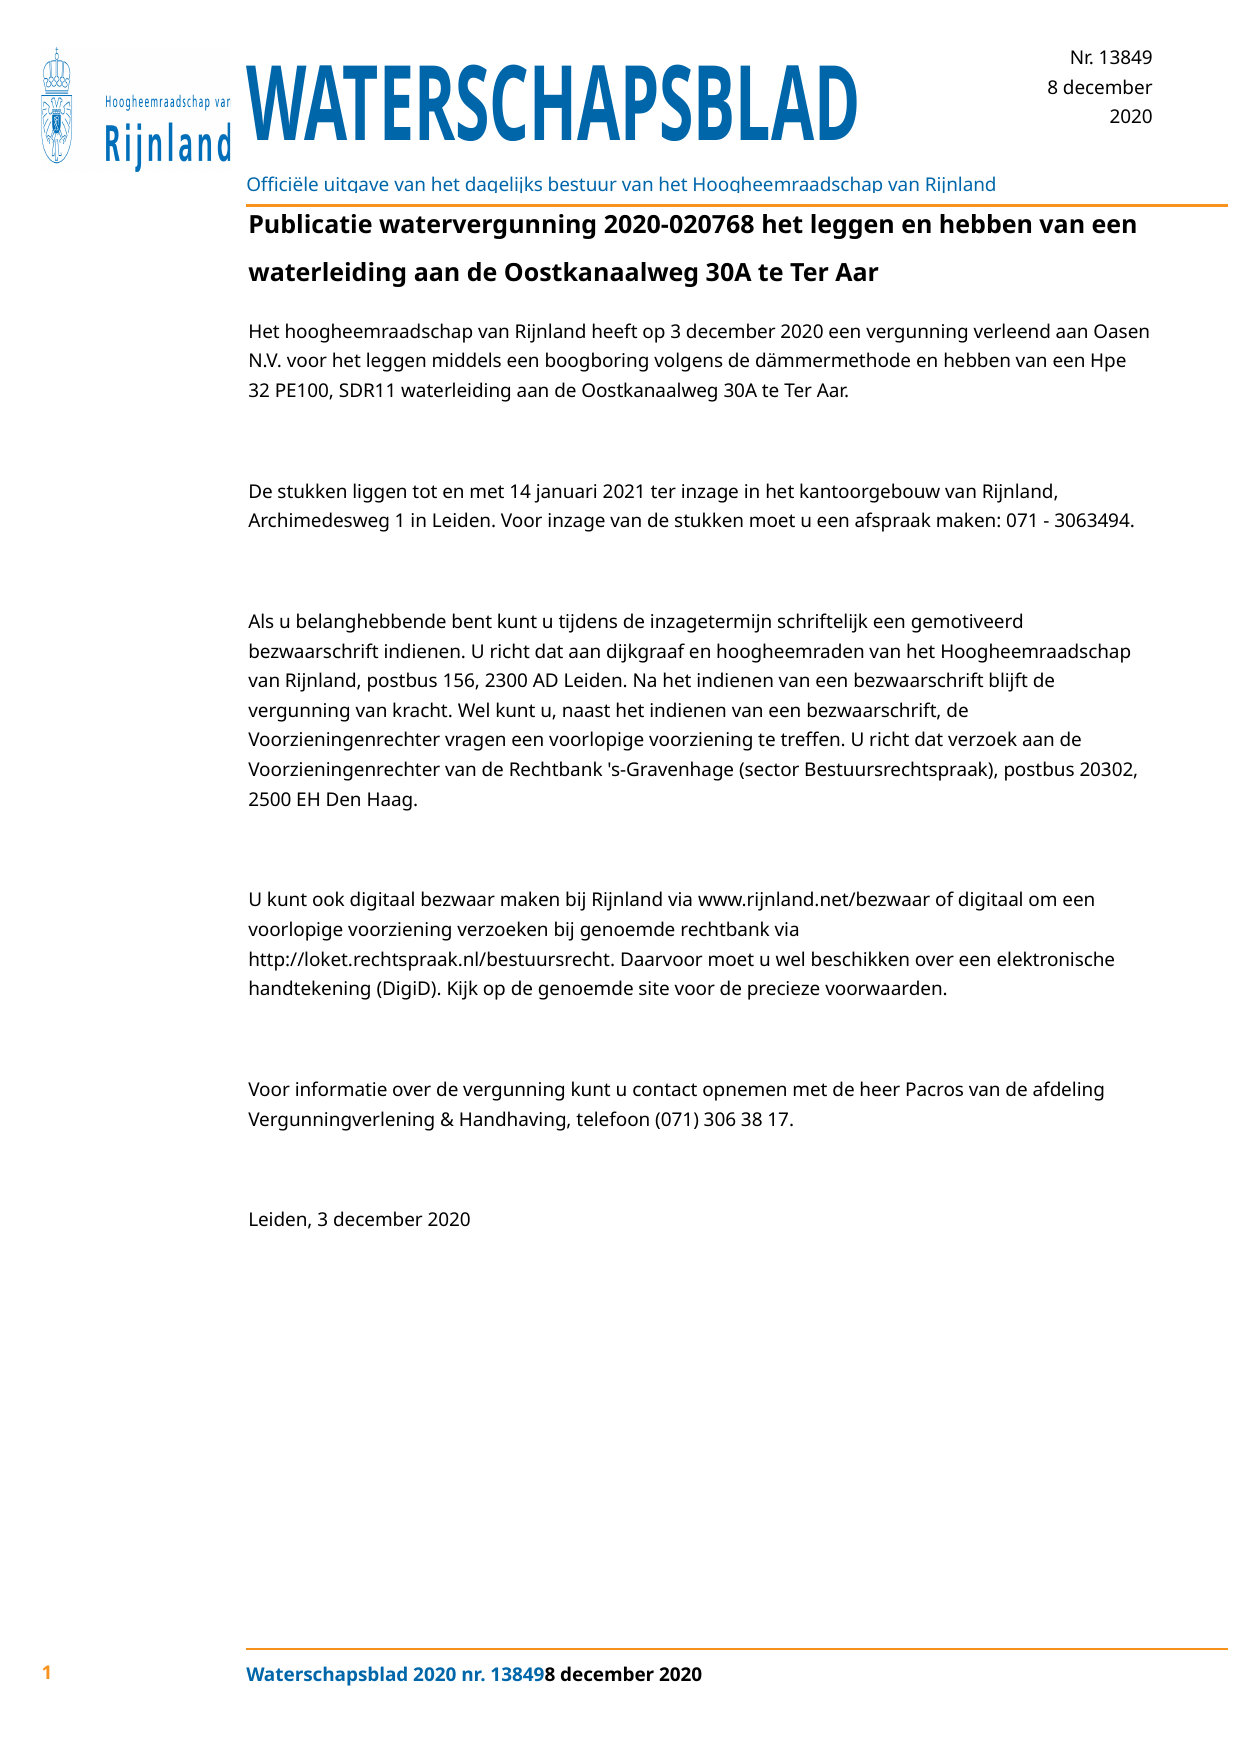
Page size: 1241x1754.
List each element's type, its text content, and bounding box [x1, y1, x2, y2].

picture [41, 47, 231, 172]
text Het hoogheemraadschap van Rijnland heeft op 3 december 2020 een vergunning verleend aan Oasen N.V. voor het leggen middels een boogboring volgens de dämmermethode en hebben van een Hpe 32 PE100, SDR11 waterleiding aan de Oostkanaalweg 30A te Ter Aar. [248, 318, 1152, 403]
text De stukken liggen tot en met 14 januari 2021 ter inzage in het kantoorgebouw van Rijnland, Archimedesweg 1 in Leiden. Voor inzage van de stukken moet u een afspraak maken: 071 - 3063494. [248, 478, 1152, 533]
text Voor informatie over de vergunning kunt u contact opnemen met de heer Pacros van de afdeling Vergunningverlening & Handhaving, telefoon (071) 306 38 17. [248, 1076, 1152, 1132]
text Leiden, 3 december 2020 [248, 1207, 1152, 1232]
text U kunt ook digitaal bezwaar maken bij Rijnland via www.rijnland.net/bezwaar of digitaal om een voorlopige voorziening verzoeken bij genoemde rechtbank via http://loket.rechtspraak.nl/bestuursrecht. Daarvoor moet u wel beschikken over een elektronische handtekening (DigiD). Kijk op de genoemde site voor de precieze voorwaarden. [248, 887, 1152, 1001]
text Als u belanghebbende bent kunt u tijdens de inzagetermijn schriftelijk een gemotiveerd bezwaarschrift indienen. U richt dat aan dijkgraaf en hoogheemraden van het Hoogheemraadschap van Rijnland, postbus 156, 2300 AD Leiden. Na het indienen van een bezwaarschrift blijft de vergunning van kracht. Wel kunt u, naast het indienen van een bezwaarschrift, de Voorzieningenrechter vragen een voorlopige voorziening te treffen. U richt dat verzoek aan de Voorzieningenrechter van de Rechtbank 's-Gravenhage (sector Bestuursrechtspraak), postbus 20302, 2500 EH Den Haag. [248, 608, 1152, 812]
text Publicatie watervergunning 2020-020768 het leggen en hebben van een waterleiding aan de Oostkanaalweg 30A te Ter Aar [248, 207, 1152, 288]
